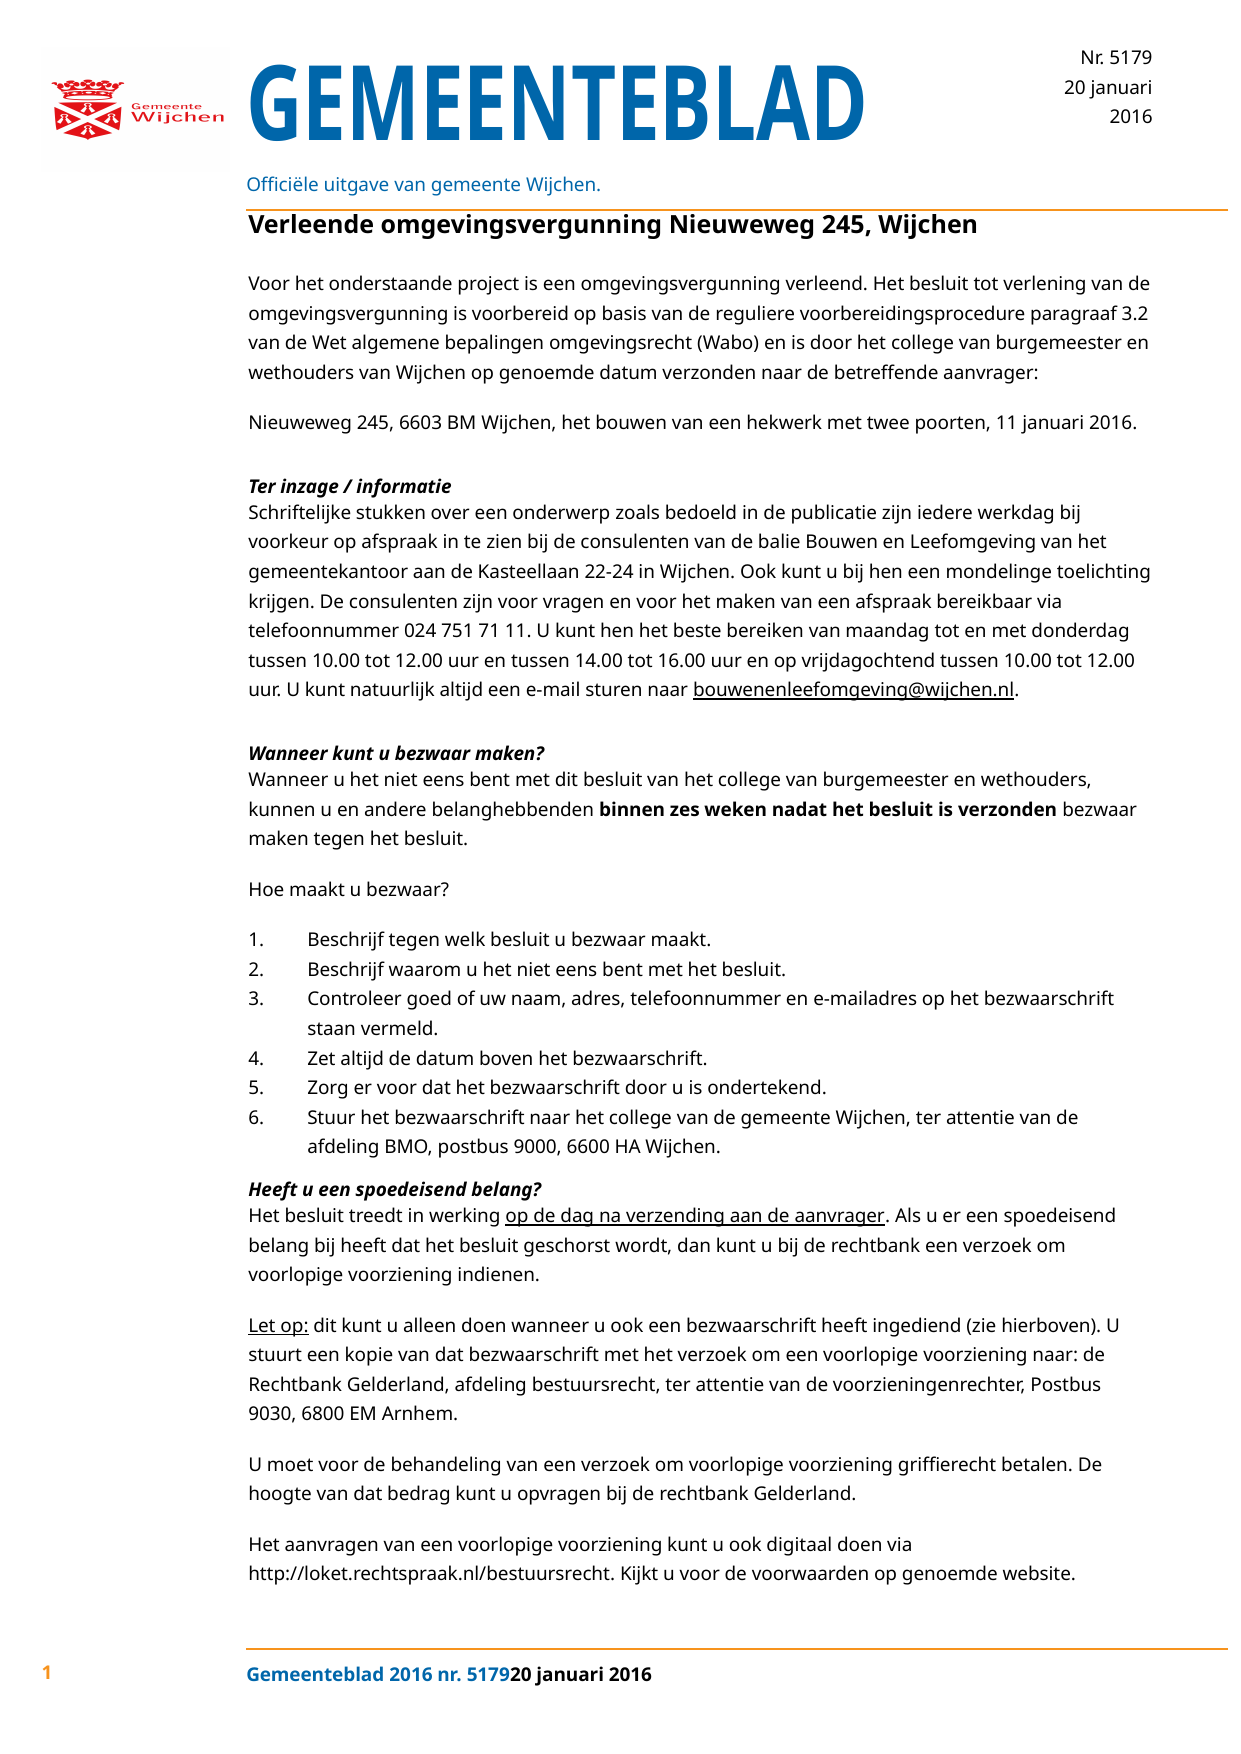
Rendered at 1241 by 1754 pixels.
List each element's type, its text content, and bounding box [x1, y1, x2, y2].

picture [41, 47, 231, 172]
list Beschrijf tegen welk besluit u bezwaar maakt. [248, 926, 1152, 952]
list Beschrijf waarom u het niet eens bent met het besluit. [248, 956, 1152, 982]
text Wanneer u het niet eens bent met dit besluit van het college van burgemeester en wethouders, kunnen u en andere belanghebbenden binnen zes weken nadat het besluit is verzonden bezwaar maken tegen het besluit. [248, 766, 1152, 851]
list Controleer goed of uw naam, adres, telefoonnummer en e-mailadres op het bezwaarschrift staan vermeld. [248, 986, 1152, 1041]
text Het aanvragen van een voorlopige voorziening kunt u ook digitaal doen via http://loket.rechtspraak.nl/bestuursrecht. Kijkt u voor de voorwaarden op genoemde website. [248, 1531, 1152, 1586]
list Zorg er voor dat het bezwaarschrift door u is ondertekend. [248, 1074, 1152, 1100]
text Het besluit treedt in werking op de dag na verzending aan de aanvrager. Als u er een spoedeisend belang bij heeft dat het besluit geschorst wordt, dan kunt u bij de rechtbank een verzoek om voorlopige voorziening indienen. [248, 1202, 1152, 1287]
text Nieuweweg 245, 6603 BM Wijchen, het bouwen van een hekwerk met twee poorten, 11 januari 2016. [248, 409, 1152, 435]
text Heeft u een spoedeisend belang? [248, 1177, 1152, 1202]
text Hoe maakt u bezwaar? [248, 876, 1152, 902]
text Let op: dit kunt u alleen doen wanneer u ook een bezwaarschrift heeft ingediend (zie hierboven). U stuurt een kopie van dat bezwaarschrift met het verzoek om een voorlopige voorziening naar: de Rechtbank Gelderland, afdeling bestuursrecht, ter attentie van de voorzieningenrechter, Postbus 9030, 6800 EM Arnhem. [248, 1312, 1152, 1426]
list Zet altijd de datum boven het bezwaarschrift. [248, 1045, 1152, 1070]
text Verleende omgevingsvergunning Nieuweweg 245, Wijchen [248, 211, 1152, 241]
text Schriftelijke stukken over een onderwerp zoals bedoeld in de publicatie zijn iedere werkdag bij voorkeur op afspraak in te zien bij de consulenten van de balie Bouwen en Leefomgeving van het gemeentekantoor aan de Kasteellaan 22-24 in Wijchen. Ook kunt u bij hen een mondelinge toelichting krijgen. De consulenten zijn voor vragen en voor het maken van een afspraak bereikbaar via telefoonnummer 024 751 71 11. U kunt hen het beste bereiken van maandag tot en met donderdag tussen 10.00 tot 12.00 uur en tussen 14.00 tot 16.00 uur en op vrijdagochtend tussen 10.00 tot 12.00 uur. U kunt natuurlijk altijd een e-mail sturen naar bouwenenleefomgeving@wijchen.nl. [248, 499, 1152, 702]
text Ter inzage / informatie [248, 473, 1152, 499]
text U moet voor de behandeling van een verzoek om voorlopige voorziening griffierecht betalen. De hoogte van dat bedrag kunt u opvragen bij de rechtbank Gelderland. [248, 1451, 1152, 1506]
text Voor het onderstaande project is een omgevingsvergunning verleend. Het besluit tot verlening van de omgevingsvergunning is voorbereid op basis van de reguliere voorbereidingsprocedure paragraaf 3.2 van de Wet algemene bepalingen omgevingsrecht (Wabo) en is door het college van burgemeester en wethouders van Wijchen op genoemde datum verzonden naar de betreffende aanvrager: [248, 270, 1152, 385]
text Wanneer kunt u bezwaar maken? [248, 741, 1152, 766]
list Stuur het bezwaarschrift naar het college van de gemeente Wijchen, ter attentie van de afdeling BMO, postbus 9000, 6600 HA Wijchen. [248, 1104, 1152, 1159]
